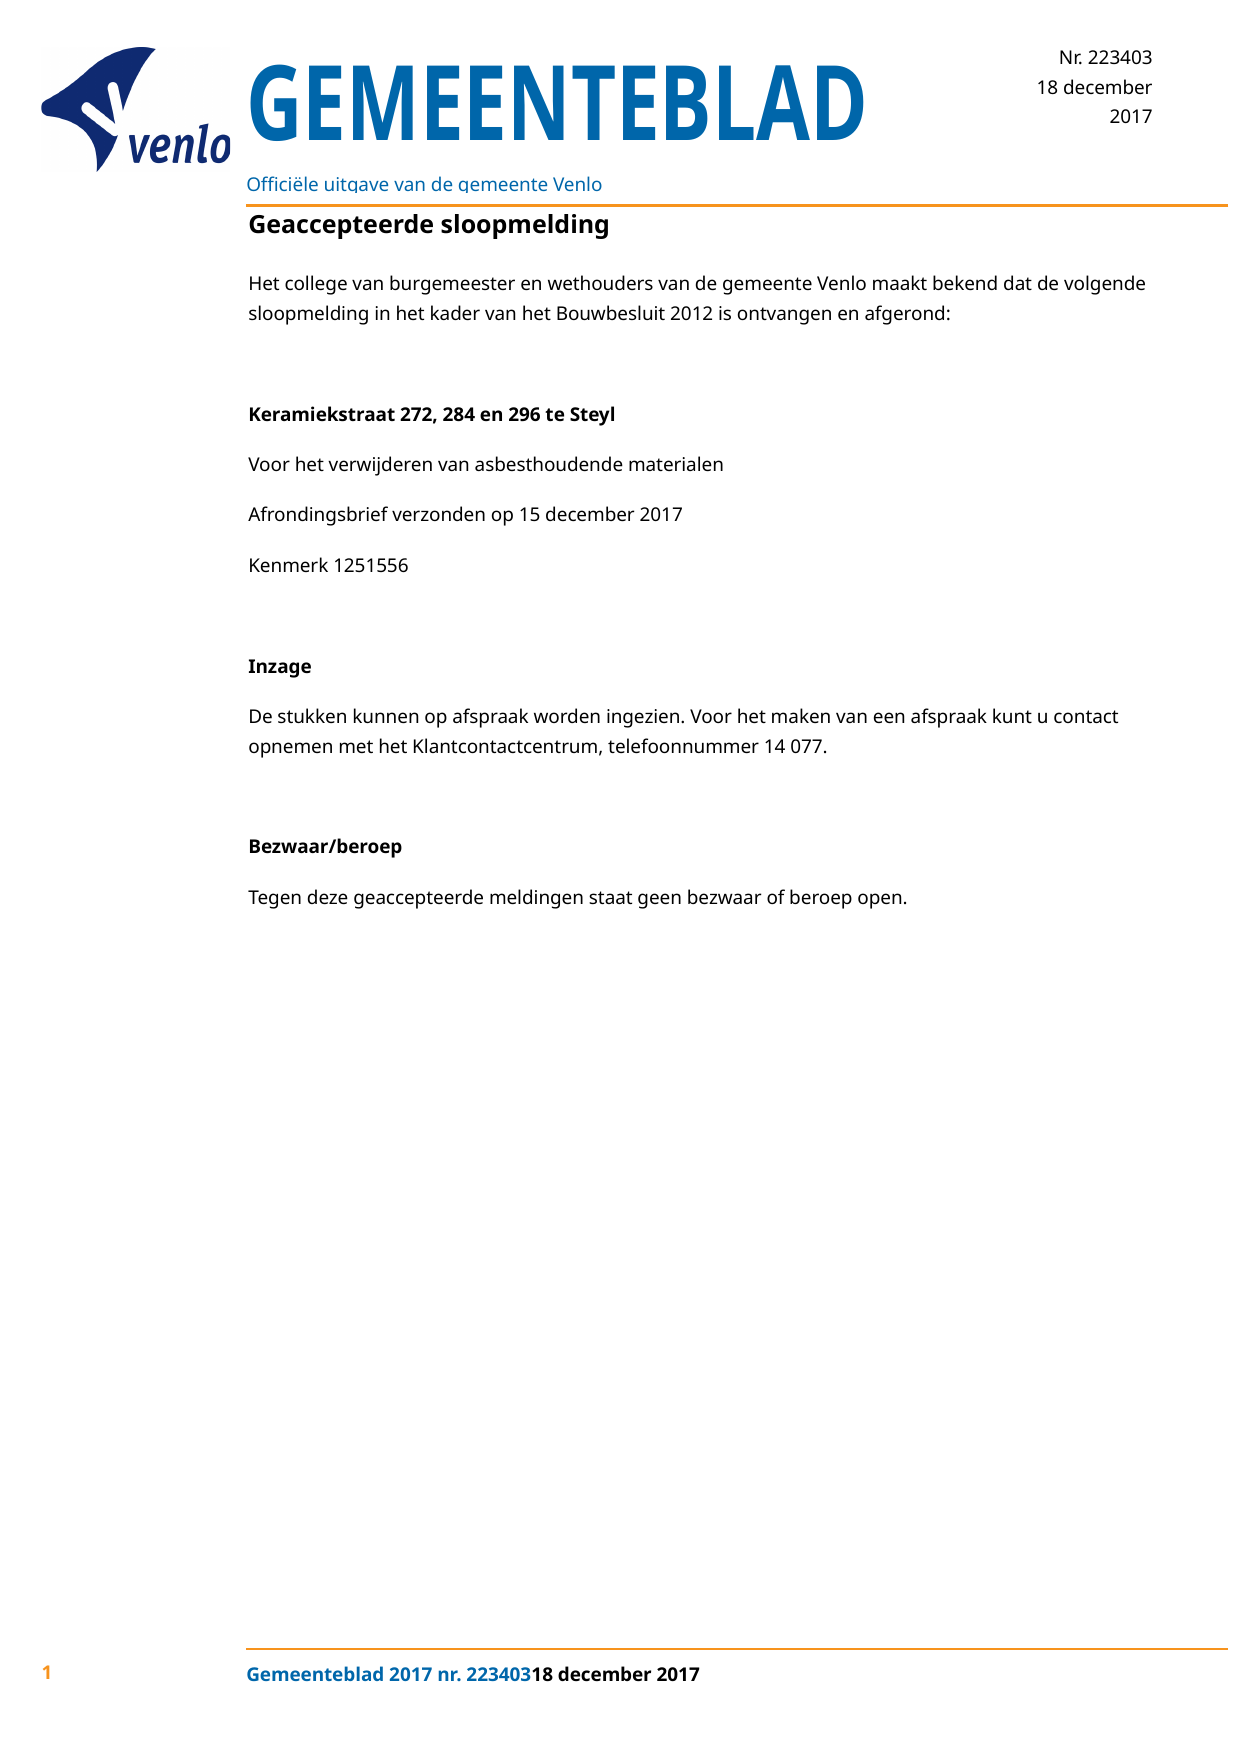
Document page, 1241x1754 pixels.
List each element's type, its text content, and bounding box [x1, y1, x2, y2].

text Het college van burgemeester en wethouders van de gemeente Venlo maakt bekend dat de volgende sloopmelding in het kader van het Bouwbesluit 2012 is ontvangen en afgerond: [248, 270, 1152, 326]
text Voor het verwijderen van asbesthoudende materialen [248, 451, 1152, 477]
text Afrondingsbrief verzonden op 15 december 2017 [248, 502, 1152, 527]
text Bezwaar/beroep [248, 834, 1152, 859]
picture [41, 47, 231, 172]
text Inzage [248, 653, 1152, 678]
text Tegen deze geaccepteerde meldingen staat geen bezwaar of beroep open. [248, 884, 1152, 910]
text Geaccepteerde sloopmelding [248, 207, 1152, 241]
text Keramiekstraat 272, 284 en 296 te Steyl [248, 401, 1152, 426]
text Kenmerk 1251556 [248, 552, 1152, 578]
text De stukken kunnen op afspraak worden ingezien. Voor het maken van een afspraak kunt u contact opnemen met het Klantcontactcentrum, telefoonnummer 14 077. [248, 703, 1152, 758]
